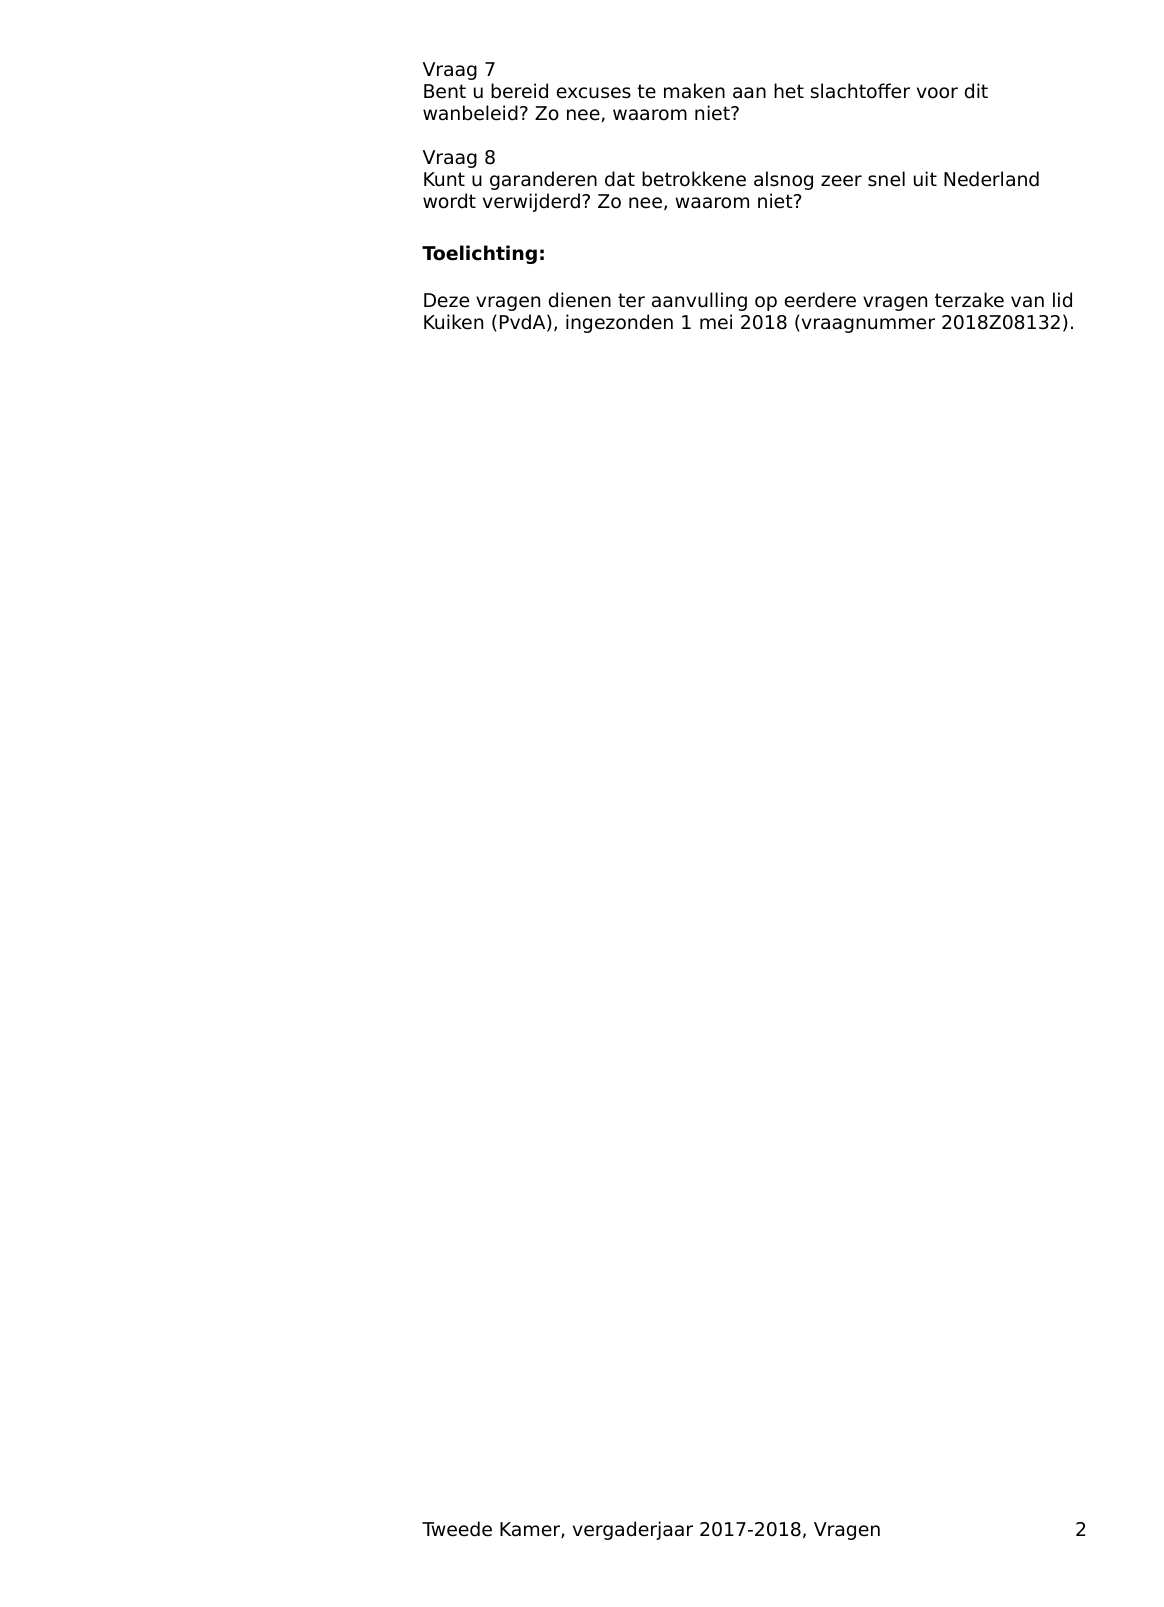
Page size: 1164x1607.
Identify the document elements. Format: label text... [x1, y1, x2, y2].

text Kunt u garanderen dat betrokkene alsnog zeer snel uit Nederland wordt verwijderd? Zo nee, waarom niet? [422, 169, 1087, 213]
text Bent u bereid excuses te maken aan het slachtoffer voor dit wanbeleid? Zo nee, waarom niet? [422, 81, 1087, 125]
text Vraag 7 [422, 59, 1087, 81]
text Vraag 8 [422, 147, 1087, 169]
subtitle Toelichting: [422, 243, 1087, 265]
text Deze vragen dienen ter aanvulling op eerdere vragen terzake van lid Kuiken (PvdA), ingezonden 1 mei 2018 (vraagnummer 2018Z08132). [422, 290, 1087, 334]
